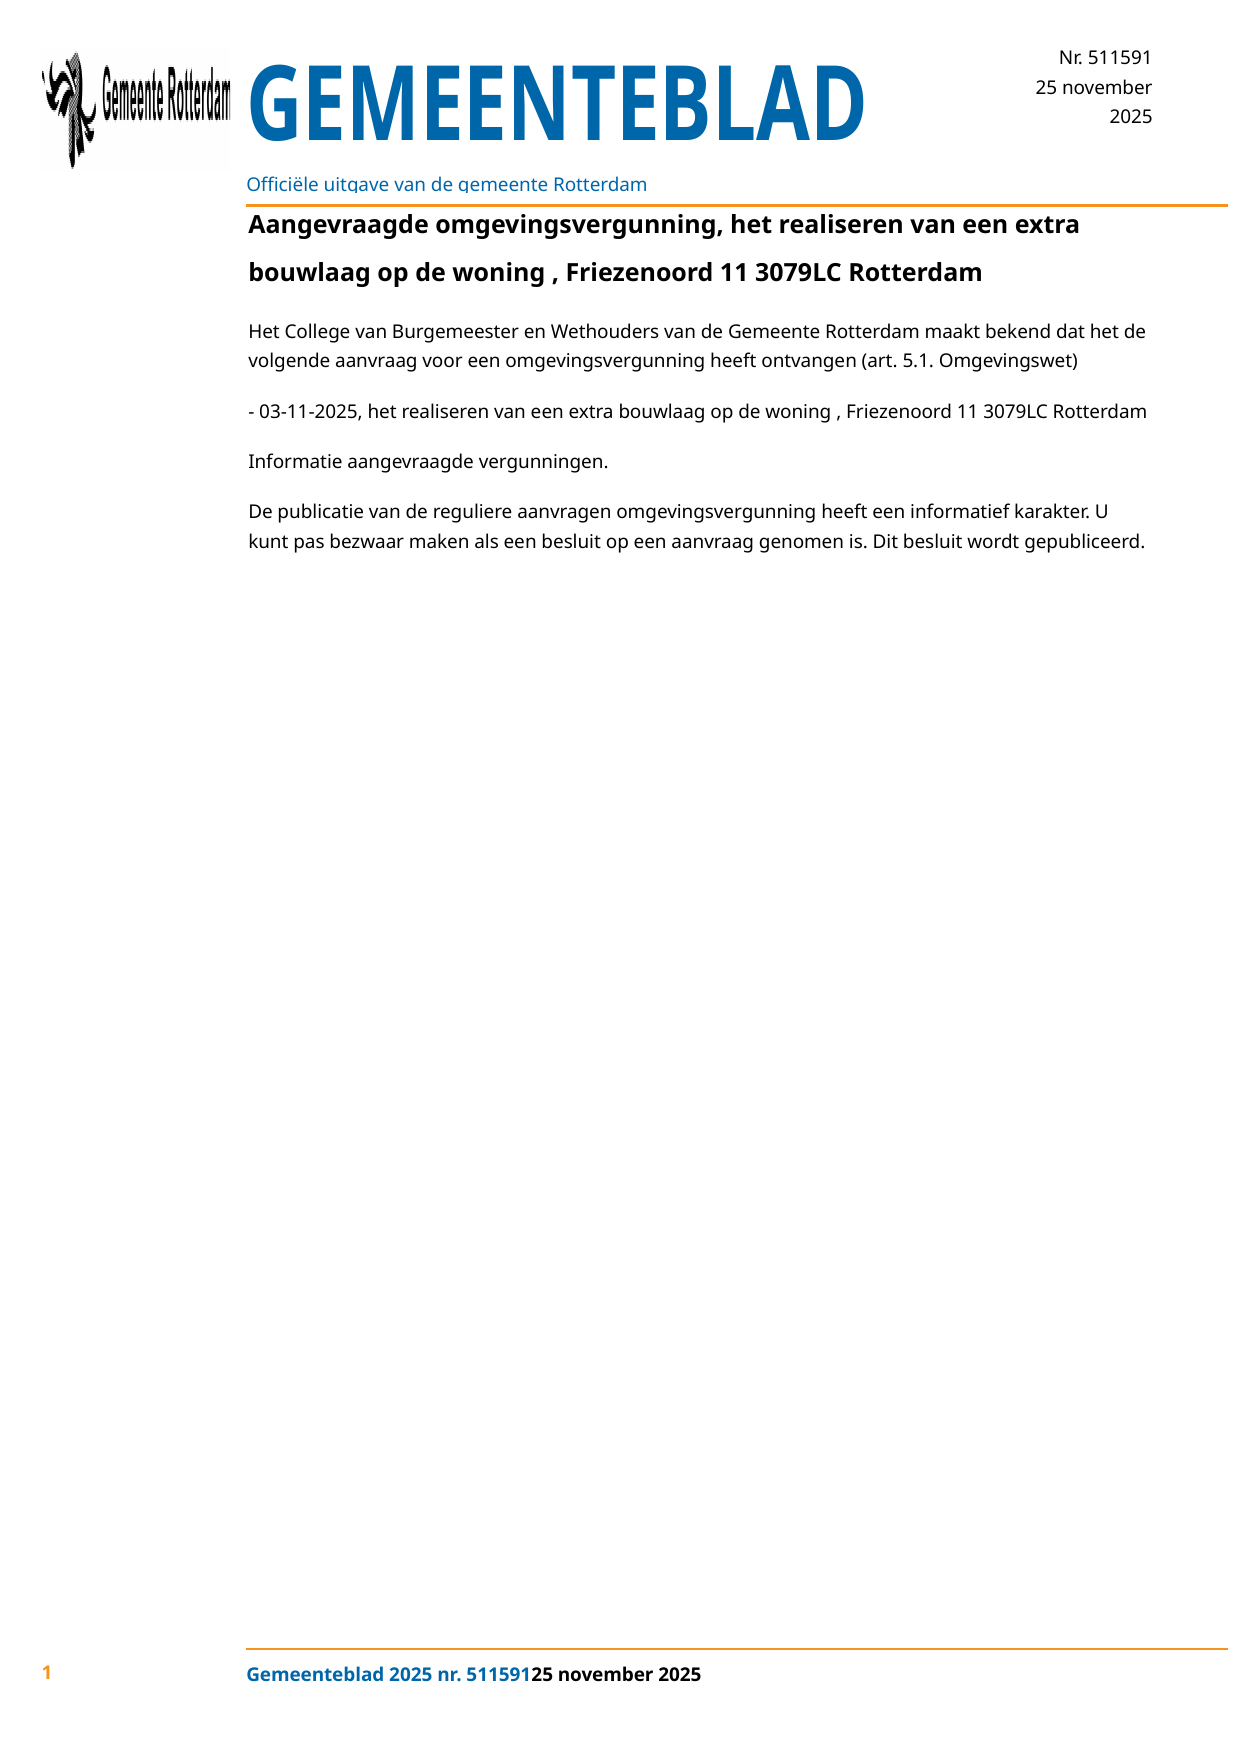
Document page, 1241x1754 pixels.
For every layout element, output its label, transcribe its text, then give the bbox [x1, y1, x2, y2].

picture [41, 47, 231, 172]
text - 03-11-2025, het realiseren van een extra bouwlaag op de woning , Friezenoord 11 3079LC Rotterdam [248, 398, 1152, 424]
text De publicatie van de reguliere aanvragen omgevingsvergunning heeft een informatief karakter. U kunt pas bezwaar maken als een besluit op een aanvraag genomen is. Dit besluit wordt gepubliceerd. [248, 499, 1152, 554]
text Informatie aangevraagde vergunningen. [248, 448, 1152, 474]
text Aangevraagde omgevingsvergunning, het realiseren van een extra bouwlaag op de woning , Friezenoord 11 3079LC Rotterdam [248, 207, 1152, 288]
text Het College van Burgemeester en Wethouders van de Gemeente Rotterdam maakt bekend dat het de volgende aanvraag voor een omgevingsvergunning heeft ontvangen (art. 5.1. Omgevingswet) [248, 318, 1152, 373]
